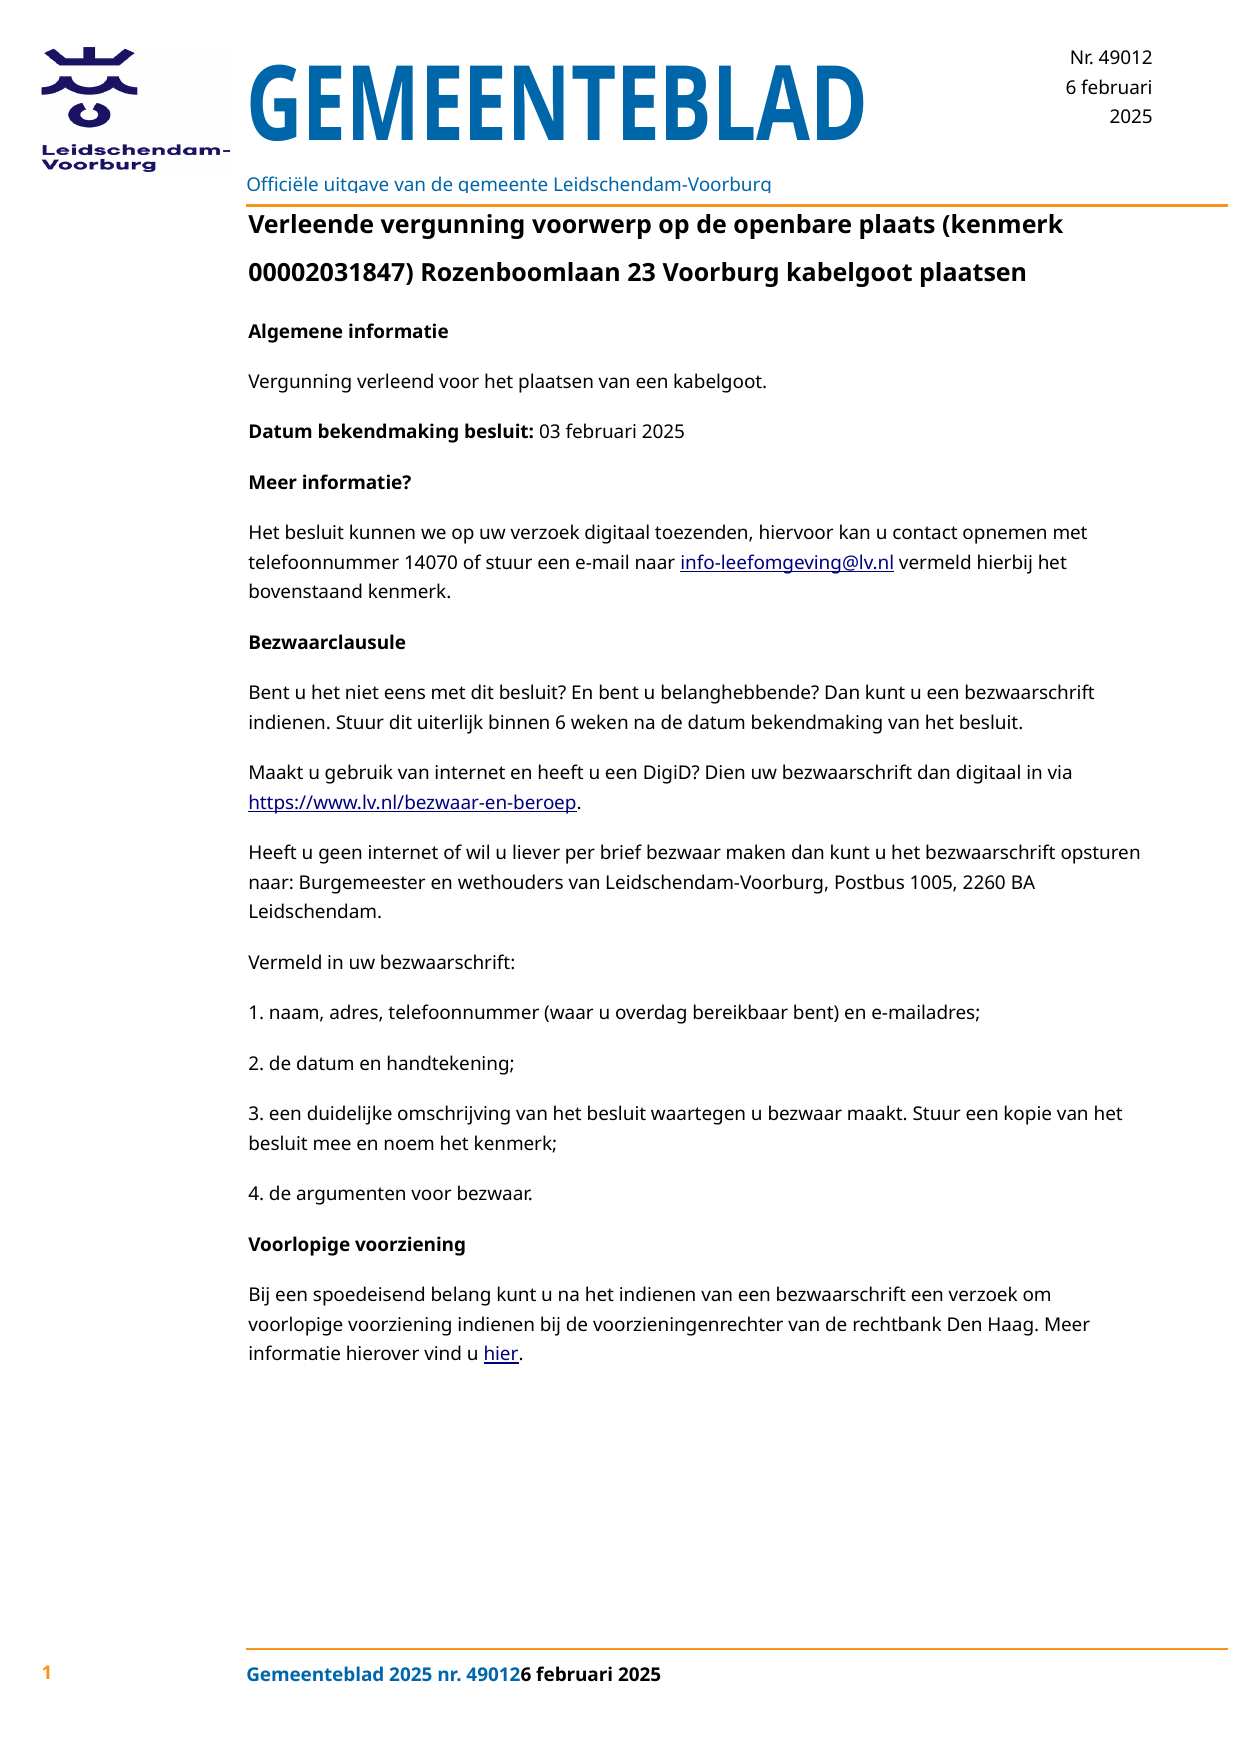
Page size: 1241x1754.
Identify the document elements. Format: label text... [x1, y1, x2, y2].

text Vermeld in uw bezwaarschrift: [248, 949, 1152, 975]
text Bent u het niet eens met dit besluit? En bent u belanghebbende? Dan kunt u een bezwaarschrift indienen. Stuur dit uiterlijk binnen 6 weken na de datum bekendmaking van het besluit. [248, 679, 1152, 735]
text Heeft u geen internet of wil u liever per brief bezwaar maken dan kunt u het bezwaarschrift opsturen naar: Burgemeester en wethouders van Leidschendam-Voorburg, Postbus 1005, 2260 BA Leidschendam. [248, 839, 1152, 924]
text Maakt u gebruik van internet en heeft u een DigiD? Dien uw bezwaarschrift dan digitaal in via https://www.lv.nl/bezwaar-en-beroep. [248, 759, 1152, 815]
text Voorlopige voorziening [248, 1231, 1152, 1257]
text Meer informatie? [248, 469, 1152, 495]
text Verleende vergunning voorwerp op de openbare plaats (kenmerk 00002031847) Rozenboomlaan 23 Voorburg kabelgoot plaatsen [248, 207, 1152, 288]
text Datum bekendmaking besluit: 03 februari 2025 [248, 419, 1152, 444]
text Algemene informatie [248, 318, 1152, 344]
text 1. naam, adres, telefoonnummer (waar u overdag bereikbaar bent) en e-mailadres; [248, 999, 1152, 1025]
picture [41, 47, 231, 172]
text Vergunning verleend voor het plaatsen van een kabelgoot. [248, 368, 1152, 394]
text Het besluit kunnen we op uw verzoek digitaal toezenden, hiervoor kan u contact opnemen met telefoonnummer 14070 of stuur een e-mail naar info-leefomgeving@lv.nl vermeld hierbij het bovenstaand kenmerk. [248, 519, 1152, 604]
text Bezwaarclausule [248, 629, 1152, 655]
text 2. de datum en handtekening; [248, 1050, 1152, 1076]
text 3. een duidelijke omschrijving van het besluit waartegen u bezwaar maakt. Stuur een kopie van het besluit mee en noem het kenmerk; [248, 1100, 1152, 1156]
text 4. de argumenten voor bezwaar. [248, 1180, 1152, 1206]
text Bij een spoedeisend belang kunt u na het indienen van een bezwaarschrift een verzoek om voorlopige voorziening indienen bij de voorzieningenrechter van de rechtbank Den Haag. Meer informatie hierover vind u hier. [248, 1281, 1152, 1366]
